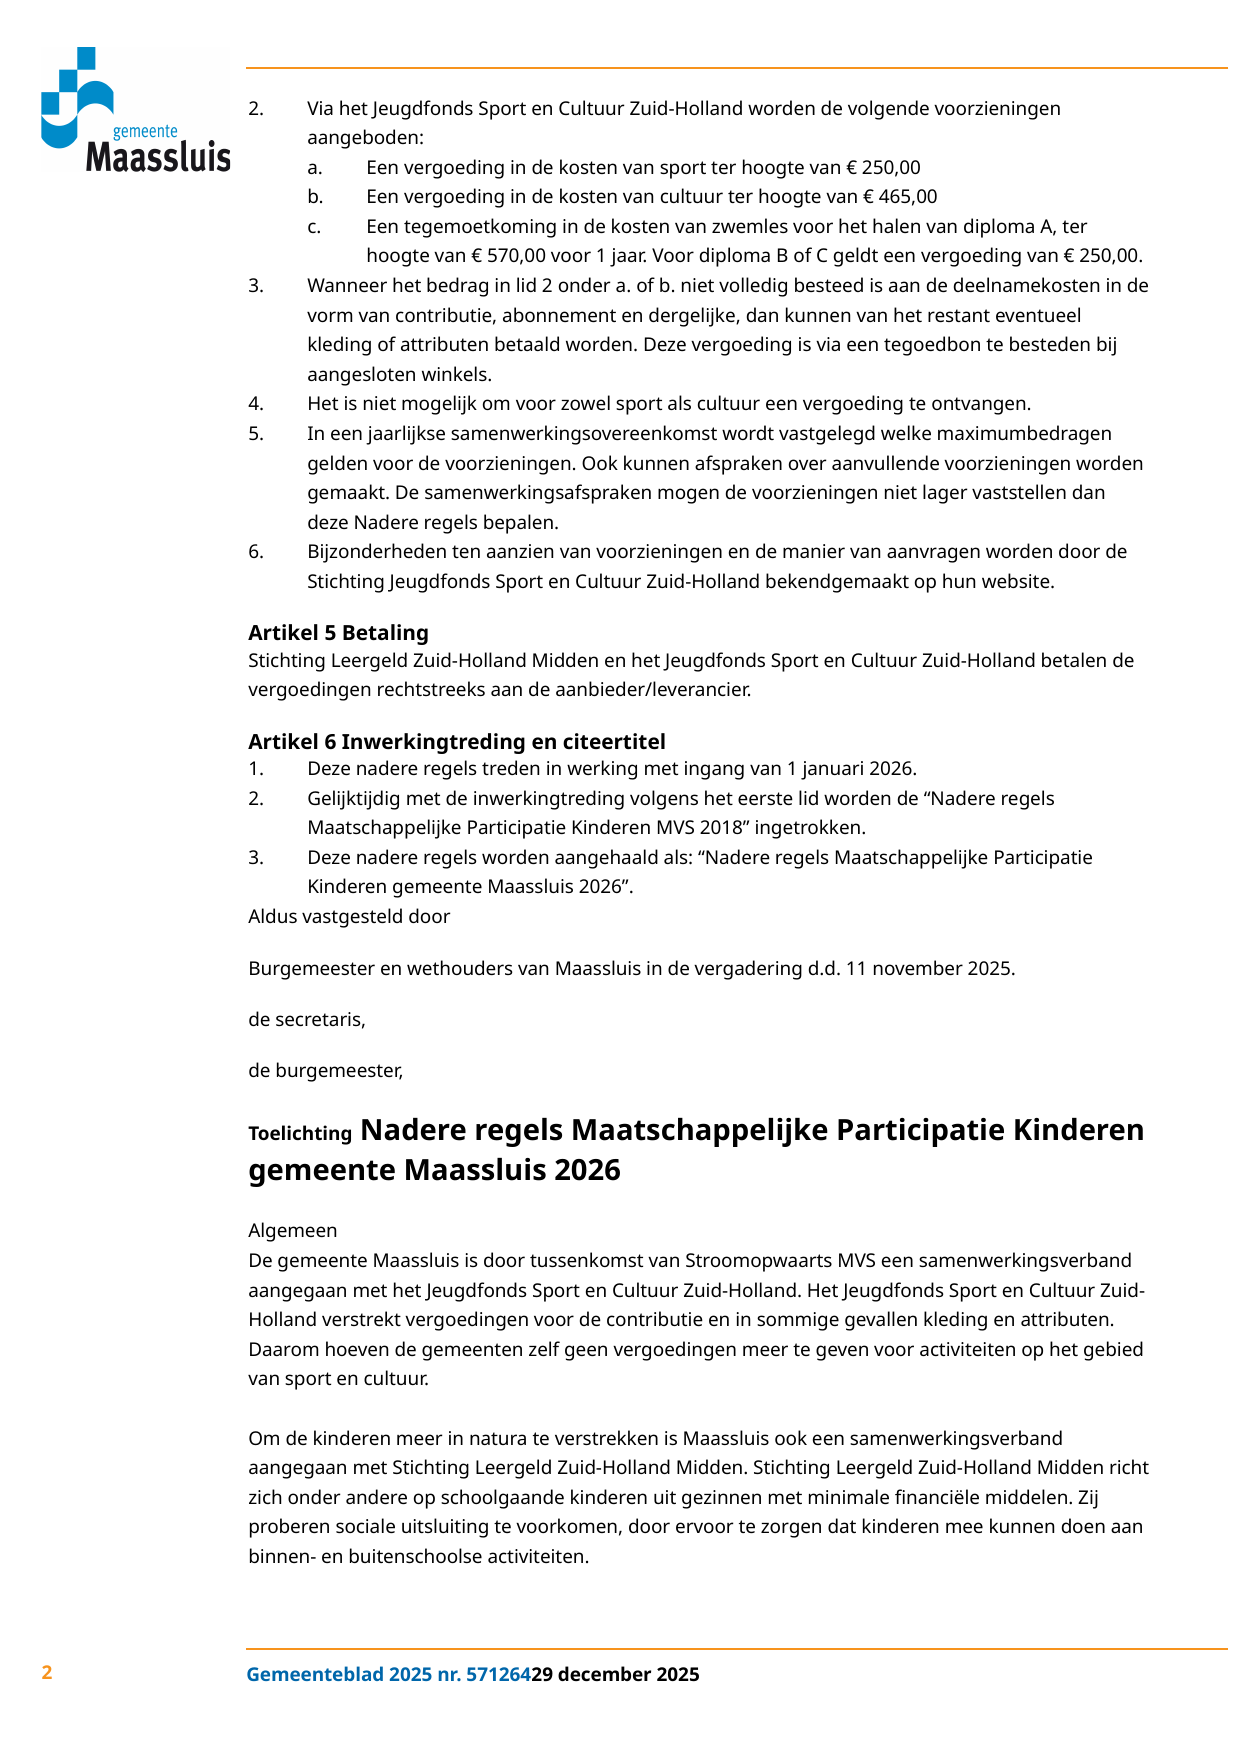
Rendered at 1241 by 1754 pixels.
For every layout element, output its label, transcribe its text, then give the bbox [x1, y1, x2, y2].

list Deze nadere regels treden in werking met ingang van 1 januari 2026. [248, 755, 1152, 781]
text Burgemeester en wethouders van Maassluis in de vergadering d.d. 11 november 2025. [248, 955, 1152, 981]
list Via het Jeugdfonds Sport en Cultuur Zuid-Holland worden de volgende voorzieningen aangeboden: [248, 95, 1152, 150]
list Deze nadere regels worden aangehaald als: “Nadere regels Maatschappelijke Participatie Kinderen gemeente Maassluis 2026”. [248, 844, 1152, 899]
list Bijzonderheden ten aanzien van voorzieningen en de manier van aanvragen worden door de Stichting Jeugdfonds Sport en Cultuur Zuid-Holland bekendgemaakt op hun website. [248, 538, 1152, 594]
list Een vergoeding in de kosten van cultuur ter hoogte van € 465,00 [307, 183, 1152, 209]
text Om de kinderen meer in natura te verstrekken is Maassluis ook een samenwerkingsverband aangegaan met Stichting Leergeld Zuid-Holland Midden. Stichting Leergeld Zuid-Holland Midden richt zich onder andere op schoolgaande kinderen uit gezinnen met minimale financiële middelen. Zij proberen sociale uitsluiting te voorkomen, door ervoor te zorgen dat kinderen mee kunnen doen aan binnen- en buitenschoolse activiteiten. [248, 1425, 1152, 1569]
list Gelijktijdig met de inwerkingtreding volgens het eerste lid worden de “Nadere regels Maatschappelijke Participatie Kinderen MVS 2018” ingetrokken. [248, 785, 1152, 840]
text De gemeente Maassluis is door tussenkomst van Stroomopwaarts MVS een samenwerkingsverband aangegaan met het Jeugdfonds Sport en Cultuur Zuid-Holland. Het Jeugdfonds Sport en Cultuur Zuid-Holland verstrekt vergoedingen voor de contributie en in sommige gevallen kleding en attributen. Daarom hoeven de gemeenten zelf geen vergoedingen meer te geven voor activiteiten op het gebied van sport en cultuur. [248, 1247, 1152, 1391]
list Wanneer het bedrag in lid 2 onder a. of b. niet volledig besteed is aan de deelnamekosten in de vorm van contributie, abonnement en dergelijke, dan kunnen van het restant eventueel kleding of attributen betaald worden. Deze vergoeding is via een tegoedbon te besteden bij aangesloten winkels. [248, 272, 1152, 387]
text de burgemeester, [248, 1058, 1152, 1083]
text Toelichting Nadere regels Maatschappelijke Participatie Kinderen gemeente Maassluis 2026 [248, 1109, 1152, 1188]
text Artikel 6 Inwerkingtreding en citeertitel [248, 727, 1152, 755]
list Het is niet mogelijk om voor zowel sport als cultuur een vergoeding te ontvangen. [248, 391, 1152, 416]
text Algemeen [248, 1218, 1152, 1243]
text Aldus vastgesteld door [248, 903, 1152, 929]
text Artikel 5 Betaling [248, 618, 1152, 647]
list In een jaarlijkse samenwerkingsovereenkomst wordt vastgelegd welke maximumbedragen gelden voor de voorzieningen. Ook kunnen afspraken over aanvullende voorzieningen worden gemaakt. De samenwerkingsafspraken mogen de voorzieningen niet lager vaststellen dan deze Nadere regels bepalen. [248, 420, 1152, 535]
picture [41, 47, 231, 172]
picture [41, 47, 77, 92]
text de secretaris, [248, 1006, 1152, 1032]
list Een tegemoetkoming in de kosten van zwemles voor het halen van diploma A, ter hoogte van € 570,00 voor 1 jaar. Voor diploma B of C geldt een vergoeding van € 250,00. [307, 213, 1152, 268]
text Stichting Leergeld Zuid-Holland Midden en het Jeugdfonds Sport en Cultuur Zuid-Holland betalen de vergoedingen rechtstreeks aan de aanbieder/leverancier. [248, 647, 1152, 702]
list Een vergoeding in de kosten van sport ter hoogte van € 250,00 [307, 154, 1152, 180]
